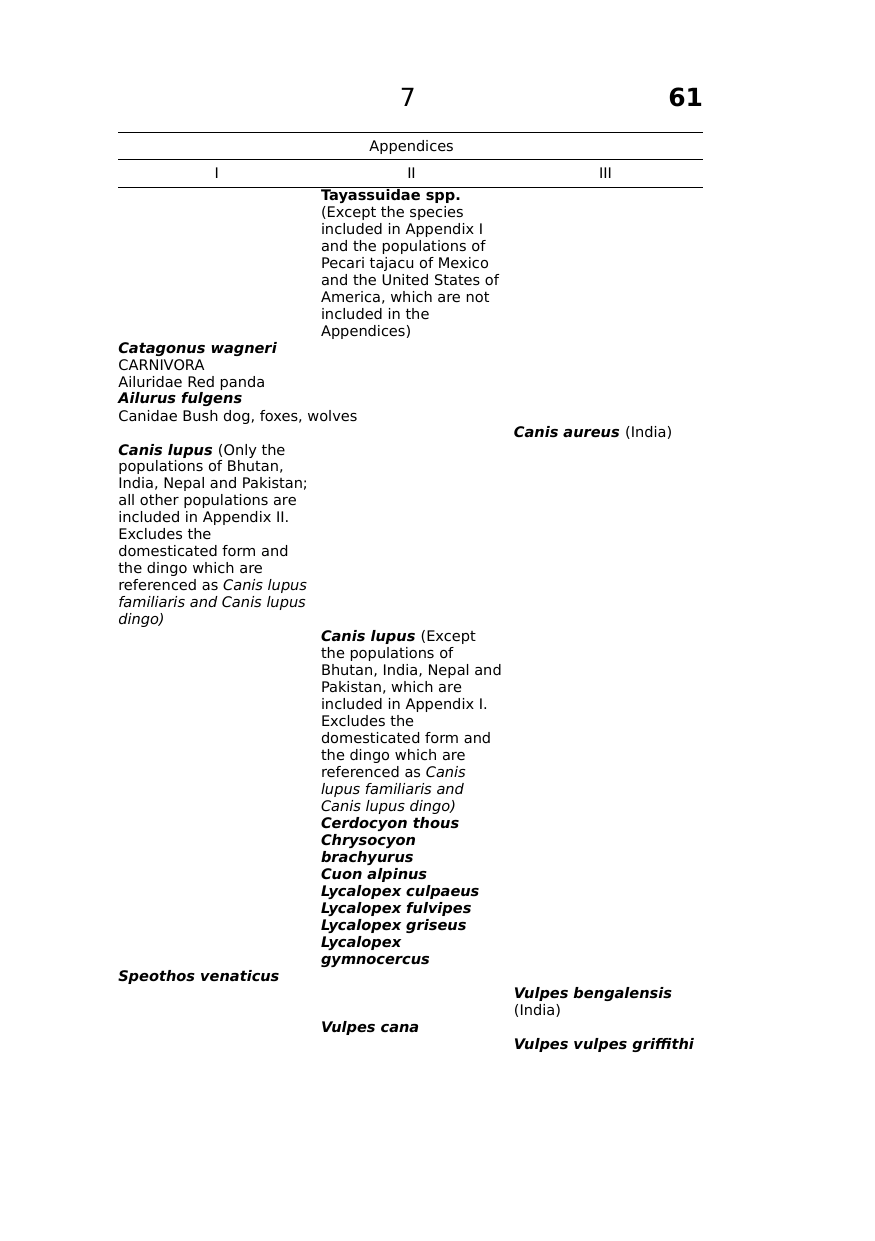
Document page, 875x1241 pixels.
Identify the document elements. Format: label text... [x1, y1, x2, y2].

table_cell Canis lupus (Except the populations of Bhutan, India, Nepal and Pakistan, which are included in Appendix I. Excludes the domesticated form and the dingo which are referenced as Canis lupus familiaris and Canis lupus dingo) [315, 628, 508, 815]
table_cell [508, 1019, 703, 1036]
table_cell Ailuridae Red panda [118, 374, 315, 390]
table_cell [508, 390, 703, 407]
table_cell Vulpes bengalensis (India) [508, 985, 703, 1019]
table_cell Tayassuidae spp. (Except the species included in Appendix I and the populations of Pecari tajacu of Mexico and the United States of America, which are not included in the Appendices) [315, 188, 508, 339]
table_cell [508, 832, 703, 866]
table_cell [118, 188, 315, 339]
table_cell [315, 968, 508, 985]
table_cell [118, 917, 315, 934]
table_cell II [315, 160, 508, 187]
table_cell Speothos venaticus [118, 968, 315, 985]
table_cell [118, 1036, 315, 1053]
table_cell [118, 866, 315, 883]
table_header [508, 133, 703, 159]
table_cell Cerdocyon thous [315, 815, 508, 832]
table_cell [315, 374, 508, 390]
table_cell Canidae Bush dog, foxes, wolves [118, 408, 703, 424]
table_cell [508, 900, 703, 917]
table_cell Chrysocyon brachyurus [315, 832, 508, 866]
table_cell [315, 1036, 508, 1053]
table_cell [508, 883, 703, 900]
table_cell Lycalopex culpaeus [315, 883, 508, 900]
table_cell [508, 628, 703, 815]
table_cell [508, 917, 703, 934]
table_cell Lycalopex fulvipes [315, 900, 508, 917]
table_cell Catagonus wagneri [118, 340, 315, 356]
table_cell Vulpes vulpes griffithi [508, 1036, 703, 1053]
table_cell III [508, 160, 703, 187]
table_cell [118, 900, 315, 917]
table_cell Ailurus fulgens [118, 390, 315, 407]
table_cell [118, 424, 315, 441]
table_cell [118, 883, 315, 900]
table_cell [118, 832, 315, 866]
table_cell [508, 934, 703, 968]
table_cell [118, 985, 315, 1019]
table_cell Cuon alpinus [315, 866, 508, 883]
table_cell [508, 866, 703, 883]
table_cell [508, 815, 703, 832]
table_cell [508, 340, 703, 356]
table_cell [315, 985, 508, 1019]
table_header Appendices [315, 133, 508, 159]
table_cell [118, 934, 315, 968]
table_cell Canis lupus (Only the populations of Bhutan, India, Nepal and Pakistan; all other populations are included in Appendix II. Excludes the domesticated form and the dingo which are referenced as Canis lupus familiaris and Canis lupus dingo) [118, 441, 315, 628]
table_cell Lycalopex gymnocercus [315, 934, 508, 968]
table_cell [508, 356, 703, 373]
table_header [118, 133, 315, 159]
table_cell [118, 1019, 315, 1036]
table_cell [508, 441, 703, 628]
table_cell I [118, 160, 315, 187]
table_cell [315, 424, 508, 441]
table_cell [315, 340, 508, 356]
table_cell CARNIVORA [118, 356, 315, 373]
table_cell [315, 356, 508, 373]
table_cell Lycalopex griseus [315, 917, 508, 934]
table_cell Vulpes cana [315, 1019, 508, 1036]
table_cell [118, 628, 315, 815]
table_cell Canis aureus (India) [508, 424, 703, 441]
table_cell [315, 390, 508, 407]
table_cell [508, 374, 703, 390]
table_cell [315, 441, 508, 628]
table_cell [508, 968, 703, 985]
table_cell [508, 188, 703, 339]
table_cell [118, 815, 315, 832]
